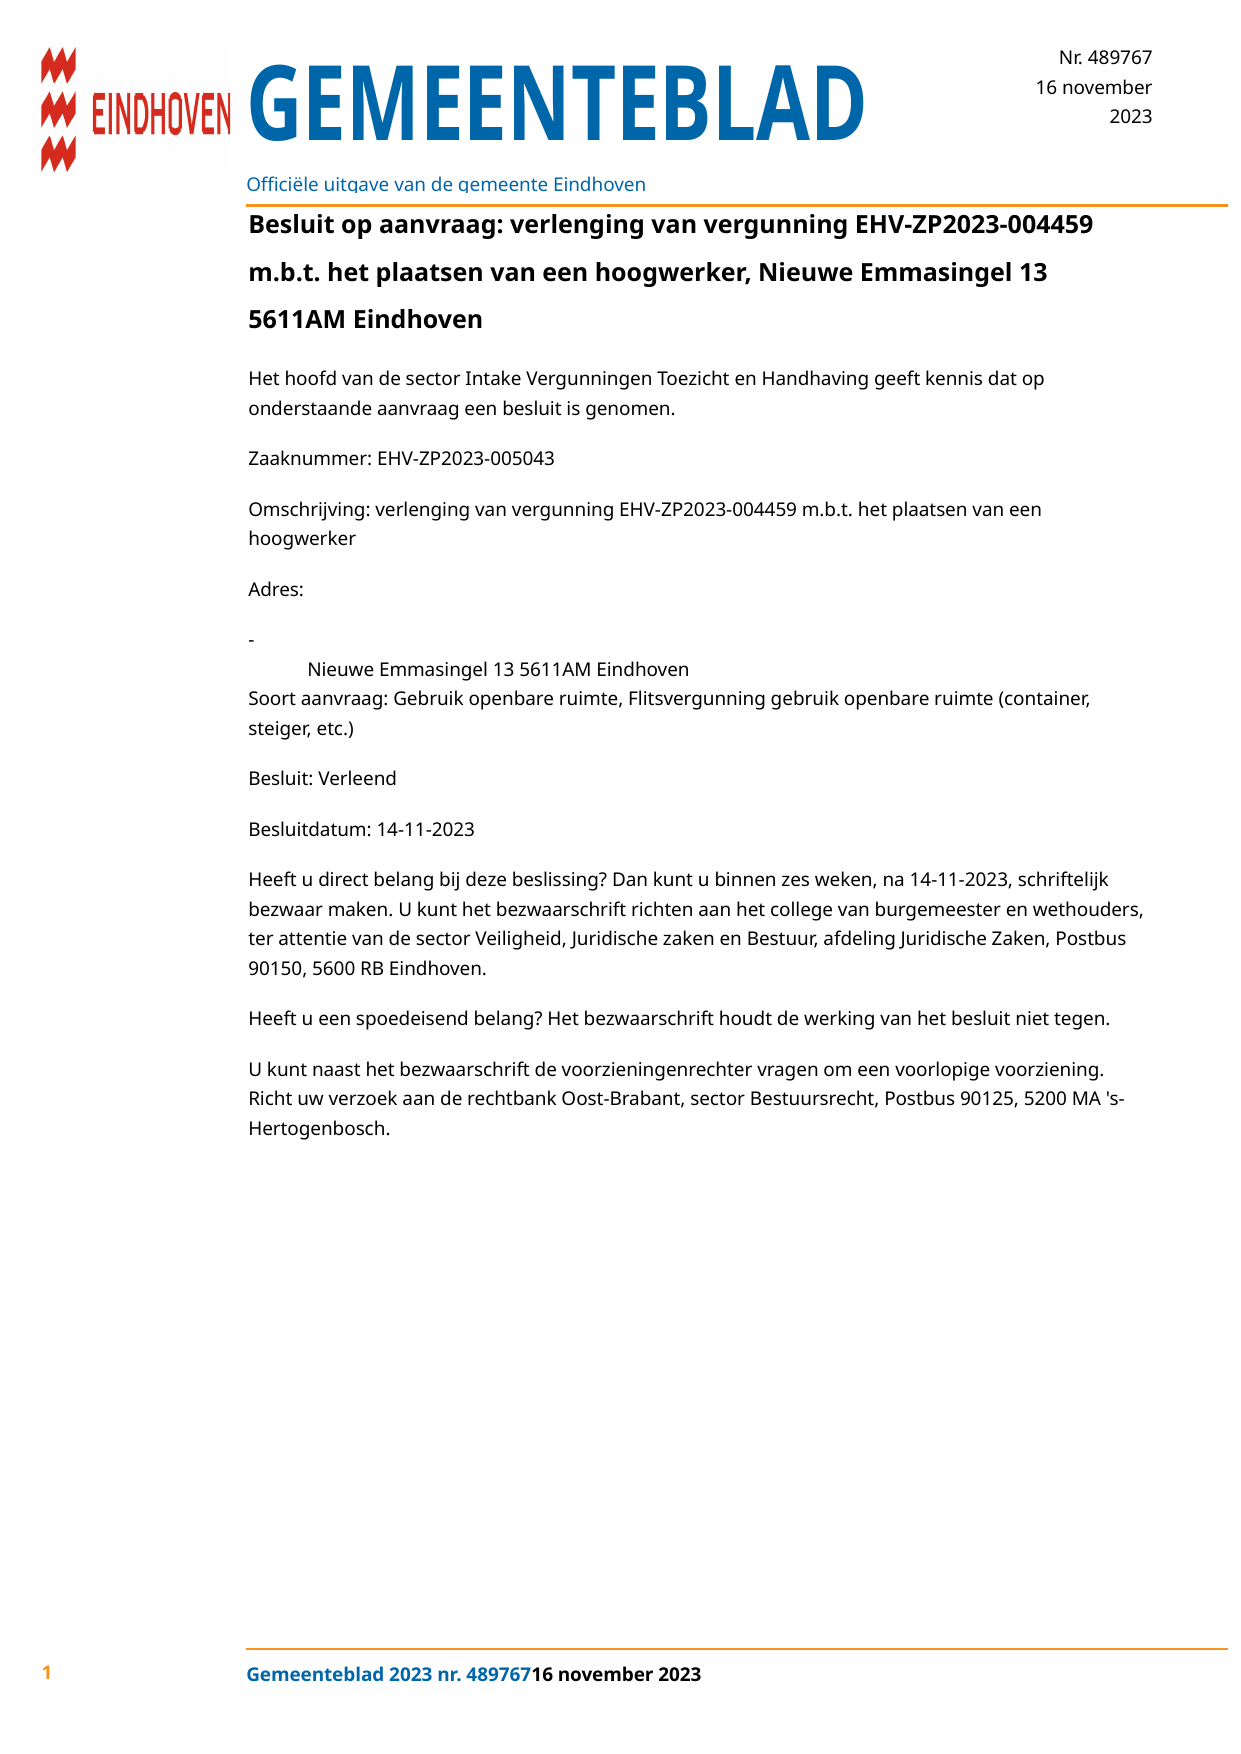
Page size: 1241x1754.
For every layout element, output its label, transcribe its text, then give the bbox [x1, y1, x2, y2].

text Adres: [248, 576, 1152, 602]
picture [41, 47, 231, 172]
text Heeft u een spoedeisend belang? Het bezwaarschrift houdt de werking van het besluit niet tegen. [248, 1006, 1152, 1031]
text Besluitdatum: 14-11-2023 [248, 816, 1152, 842]
text Besluit: Verleend [248, 766, 1152, 791]
text Het hoofd van de sector Intake Vergunningen Toezicht en Handhaving geeft kennis dat op onderstaande aanvraag een besluit is genomen. [248, 366, 1152, 421]
text U kunt naast het bezwaarschrift de voorzieningenrechter vragen om een voorlopige voorziening. Richt uw verzoek aan de rechtbank Oost-Brabant, sector Bestuursrecht, Postbus 90125, 5200 MA 's-Hertogenbosch. [248, 1056, 1152, 1141]
text Heeft u direct belang bij deze beslissing? Dan kunt u binnen zes weken, na 14-11-2023, schriftelijk bezwaar maken. U kunt het bezwaarschrift richten aan het college van burgemeester en wethouders, ter attentie van de sector Veiligheid, Juridische zaken en Bestuur, afdeling Juridische Zaken, Postbus 90150, 5600 RB Eindhoven. [248, 866, 1152, 981]
text Besluit op aanvraag: verlenging van vergunning EHV-ZP2023-004459 m.b.t. het plaatsen van een hoogwerker, Nieuwe Emmasingel 13 5611AM Eindhoven [248, 207, 1152, 336]
list Nieuwe Emmasingel 13 5611AM Eindhoven [248, 656, 1152, 682]
text Soort aanvraag: Gebruik openbare ruimte, Flitsvergunning gebruik openbare ruimte (container, steiger, etc.) [248, 686, 1152, 741]
text Omschrijving: verlenging van vergunning EHV-ZP2023-004459 m.b.t. het plaatsen van een hoogwerker [248, 496, 1152, 551]
text Zaaknummer: EHV-ZP2023-005043 [248, 446, 1152, 471]
